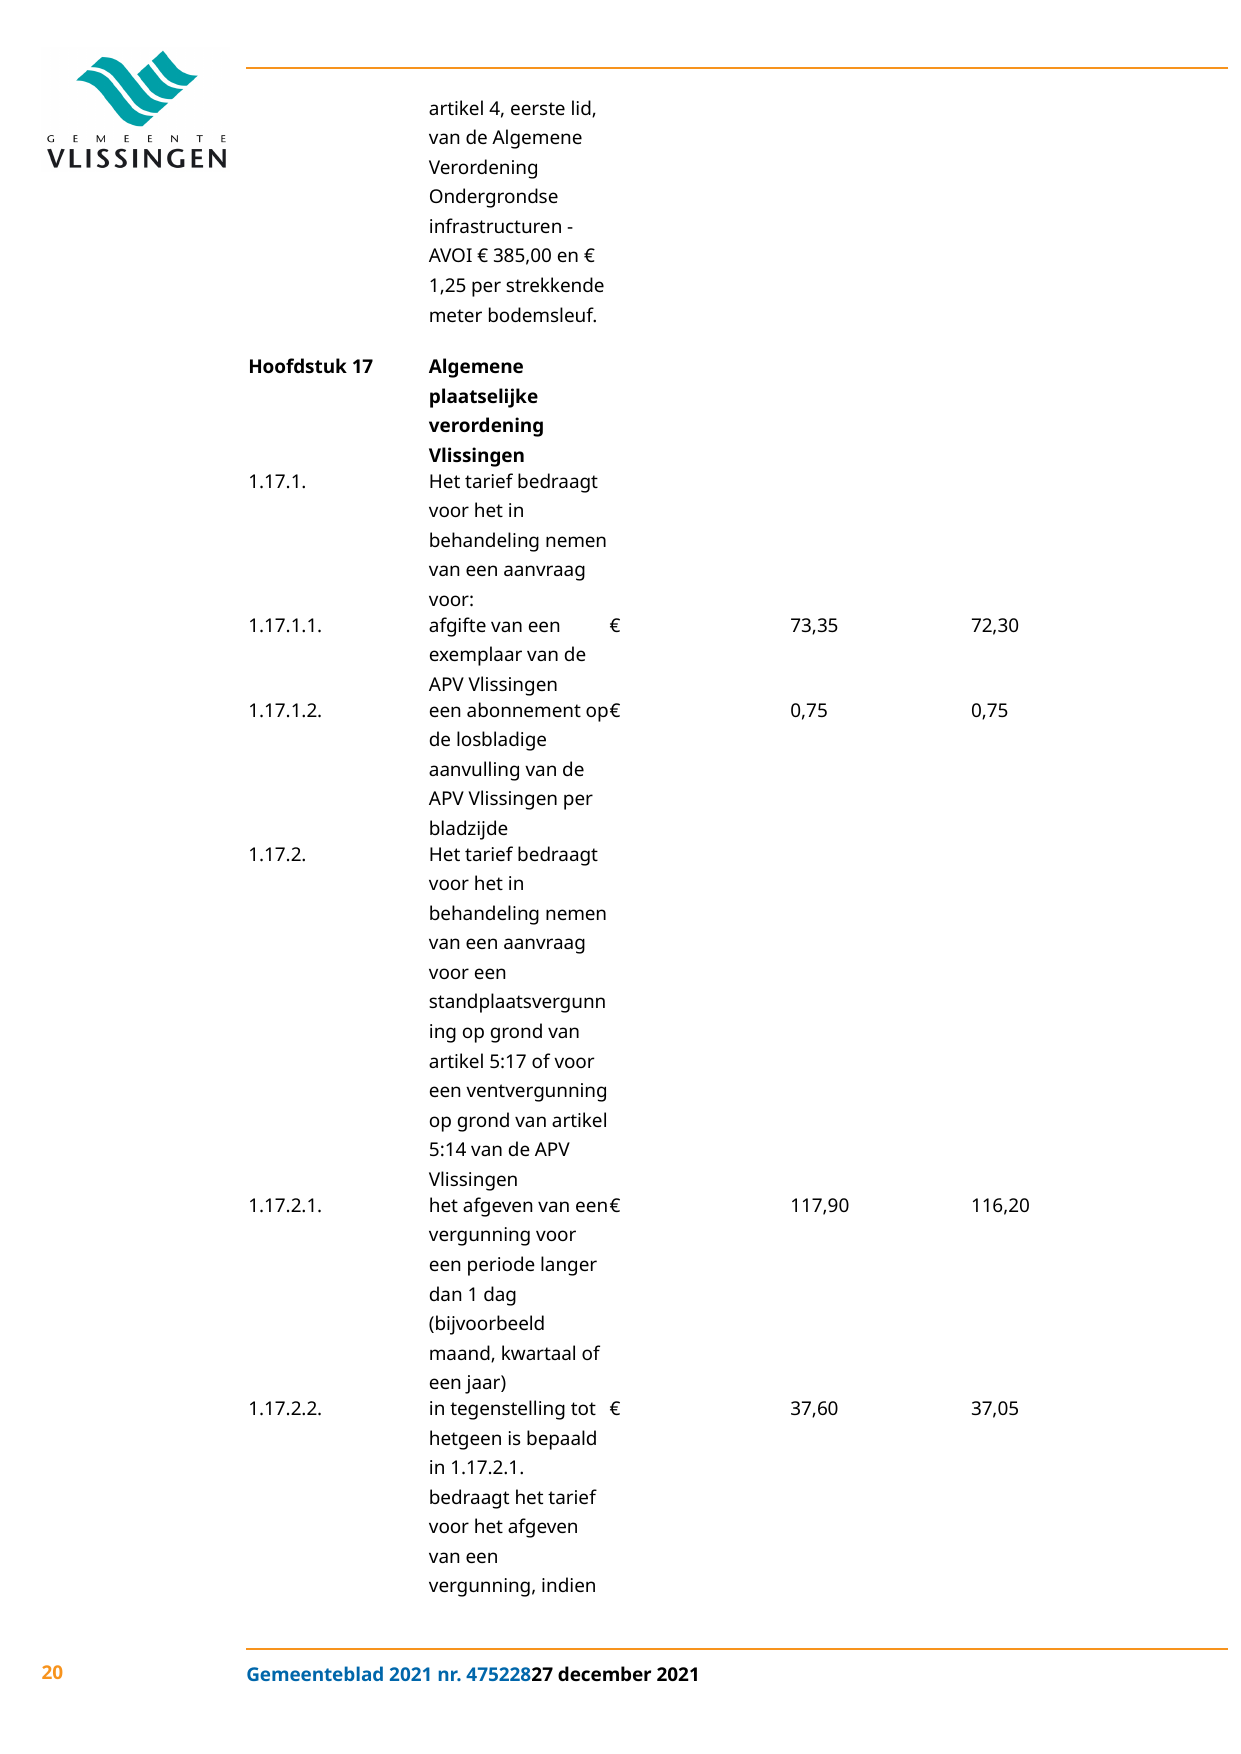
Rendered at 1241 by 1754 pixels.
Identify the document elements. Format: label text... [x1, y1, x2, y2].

table_cell [790, 353, 971, 468]
table_cell 37,60 [790, 1395, 971, 1598]
table_cell 1.17.1.2. [248, 697, 429, 841]
table_cell [790, 328, 971, 353]
table_cell een abonnement op de losbladige aanvulling van de APV Vlissingen per bladzijde [429, 697, 609, 841]
table_cell [248, 95, 429, 328]
table_cell Het tarief bedraagt voor het in behandeling nemen van een aanvraag voor: [429, 468, 609, 612]
table_cell 0,75 [971, 697, 1152, 841]
table_cell 1.17.1.1. [248, 612, 429, 697]
table_cell [971, 841, 1152, 1192]
table_cell afgifte van een exemplaar van de APV Vlissingen [429, 612, 609, 697]
table_cell 117,90 [790, 1192, 971, 1395]
table_cell [609, 353, 790, 468]
table_cell Hoofdstuk 17 [248, 353, 429, 468]
table_cell [790, 95, 971, 328]
table_cell [429, 328, 609, 353]
picture [41, 47, 231, 172]
table_cell € [609, 697, 790, 841]
table_cell [971, 95, 1152, 328]
table_cell [609, 328, 790, 353]
table_cell in tegenstelling tot hetgeen is bepaald in 1.17.2.1. bedraagt het tarief voor het afgeven van een vergunning, indien [429, 1395, 609, 1598]
table_cell [609, 468, 790, 612]
table_cell [790, 468, 971, 612]
table_cell 1.17.2.1. [248, 1192, 429, 1395]
table_cell 1.17.1. [248, 468, 429, 612]
table_cell € [609, 612, 790, 697]
table_cell 73,35 [790, 612, 971, 697]
table_cell € [609, 1395, 790, 1598]
table_cell 37,05 [971, 1395, 1152, 1598]
table_cell [971, 468, 1152, 612]
table_cell [790, 841, 971, 1192]
table_cell 1.17.2. [248, 841, 429, 1192]
table_cell 116,20 [971, 1192, 1152, 1395]
table_cell het afgeven van een vergunning voor een periode langer dan 1 dag (bijvoorbeeld maand, kwartaal of een jaar) [429, 1192, 609, 1395]
table_cell Het tarief bedraagt voor het in behandeling nemen van een aanvraag voor een standplaatsvergunning op grond van artikel 5:17 of voor een ventvergunning op grond van artikel 5:14 van de APV Vlissingen [429, 841, 609, 1192]
table_cell [971, 328, 1152, 353]
table_cell Algemene plaatselijke verordening Vlissingen [429, 353, 609, 468]
table_cell artikel 4, eerste lid, van de Algemene Verordening Ondergrondse infrastructuren - AVOI € 385,00 en € 1,25 per strekkende meter bodemsleuf. [429, 95, 609, 328]
table_cell 72,30 [971, 612, 1152, 697]
table_cell 0,75 [790, 697, 971, 841]
table_cell 1.17.2.2. [248, 1395, 429, 1598]
table_cell [248, 328, 429, 353]
table_cell [609, 841, 790, 1192]
table_cell [609, 95, 790, 328]
table_cell [971, 353, 1152, 468]
table_cell € [609, 1192, 790, 1395]
